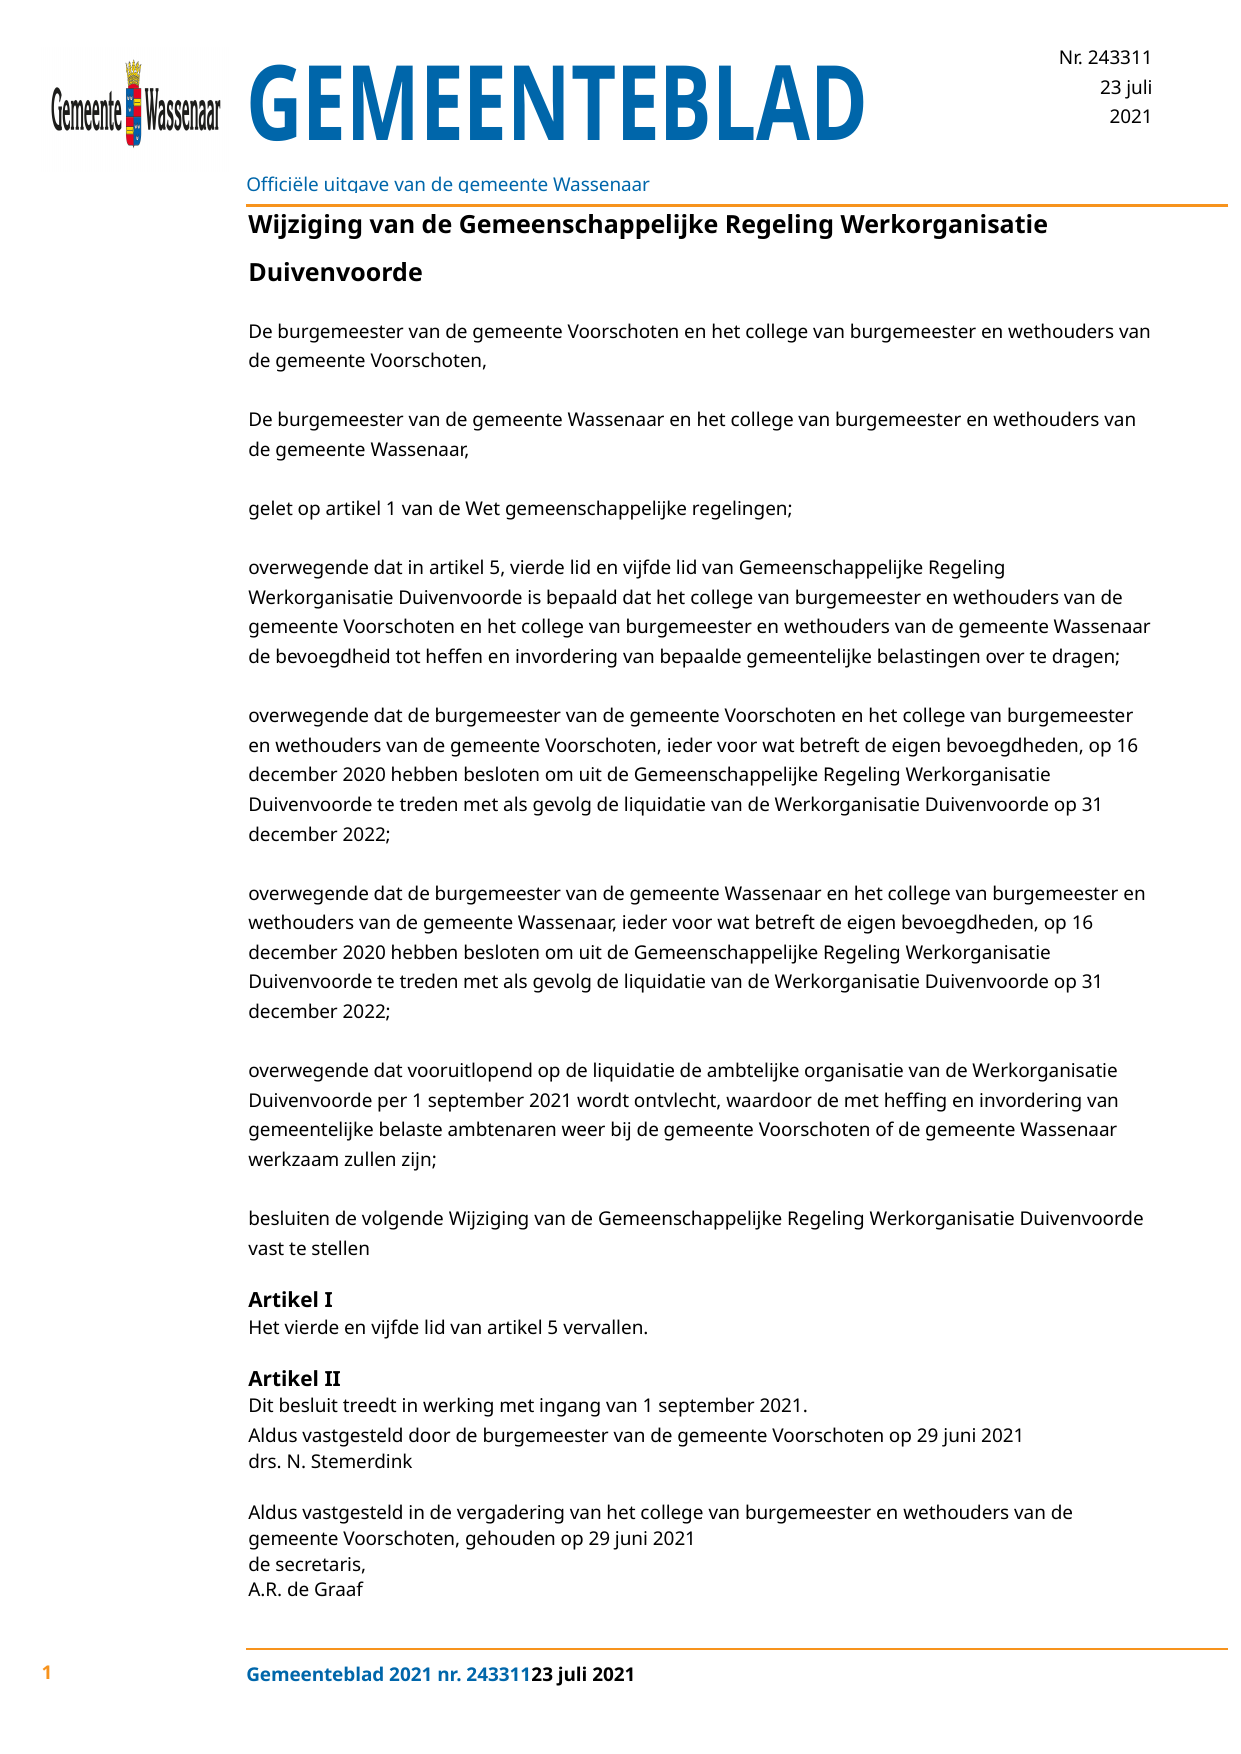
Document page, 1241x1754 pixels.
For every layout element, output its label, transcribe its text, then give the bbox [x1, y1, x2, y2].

text Artikel II [248, 1364, 1152, 1393]
text overwegende dat in artikel 5, vierde lid en vijfde lid van Gemeenschappelijke Regeling Werkorganisatie Duivenvoorde is bepaald dat het college van burgemeester en wethouders van de gemeente Voorschoten en het college van burgemeester en wethouders van de gemeente Wassenaar de bevoegdheid tot heffen en invordering van bepaalde gemeentelijke belastingen over te dragen; [248, 554, 1152, 669]
text De burgemeester van de gemeente Wassenaar en het college van burgemeester en wethouders van de gemeente Wassenaar, [248, 407, 1152, 462]
text gelet op artikel 1 van de Wet gemeenschappelijke regelingen; [248, 495, 1152, 521]
text Wijziging van de Gemeenschappelijke Regeling Werkorganisatie Duivenvoorde [248, 207, 1152, 288]
picture [41, 47, 231, 172]
text Artikel I [248, 1285, 1152, 1314]
text overwegende dat de burgemeester van de gemeente Voorschoten en het college van burgemeester en wethouders van de gemeente Voorschoten, ieder voor wat betreft de eigen bevoegdheden, op 16 december 2020 hebben besloten om uit de Gemeenschappelijke Regeling Werkorganisatie Duivenvoorde te treden met als gevolg de liquidatie van de Werkorganisatie Duivenvoorde op 31 december 2022; [248, 702, 1152, 847]
text overwegende dat de burgemeester van de gemeente Wassenaar en het college van burgemeester en wethouders van de gemeente Wassenaar, ieder voor wat betreft de eigen bevoegdheden, op 16 december 2020 hebben besloten om uit de Gemeenschappelijke Regeling Werkorganisatie Duivenvoorde te treden met als gevolg de liquidatie van de Werkorganisatie Duivenvoorde op 31 december 2022; [248, 880, 1152, 1024]
text overwegende dat vooruitlopend op de liquidatie de ambtelijke organisatie van de Werkorganisatie Duivenvoorde per 1 september 2021 wordt ontvlecht, waardoor de met heffing en invordering van gemeentelijke belaste ambtenaren weer bij de gemeente Voorschoten of de gemeente Wassenaar werkzaam zullen zijn; [248, 1057, 1152, 1172]
text De burgemeester van de gemeente Voorschoten en het college van burgemeester en wethouders van de gemeente Voorschoten, [248, 318, 1152, 373]
text Dit besluit treedt in werking met ingang van 1 september 2021. [248, 1393, 1152, 1418]
text Het vierde en vijfde lid van artikel 5 vervallen. [248, 1314, 1152, 1339]
text besluiten de volgende Wijziging van de Gemeenschappelijke Regeling Werkorganisatie Duivenvoorde vast te stellen [248, 1205, 1152, 1261]
text A.R. de Graaf [248, 1577, 1152, 1602]
text drs. N. Stemerdink [248, 1448, 1152, 1474]
text de secretaris, [248, 1551, 1152, 1577]
text Aldus vastgesteld in de vergadering van het college van burgemeester en wethouders van de gemeente Voorschoten, gehouden op 29 juni 2021 [248, 1499, 1152, 1551]
text Aldus vastgesteld door de burgemeester van de gemeente Voorschoten op 29 juni 2021 [248, 1422, 1152, 1448]
